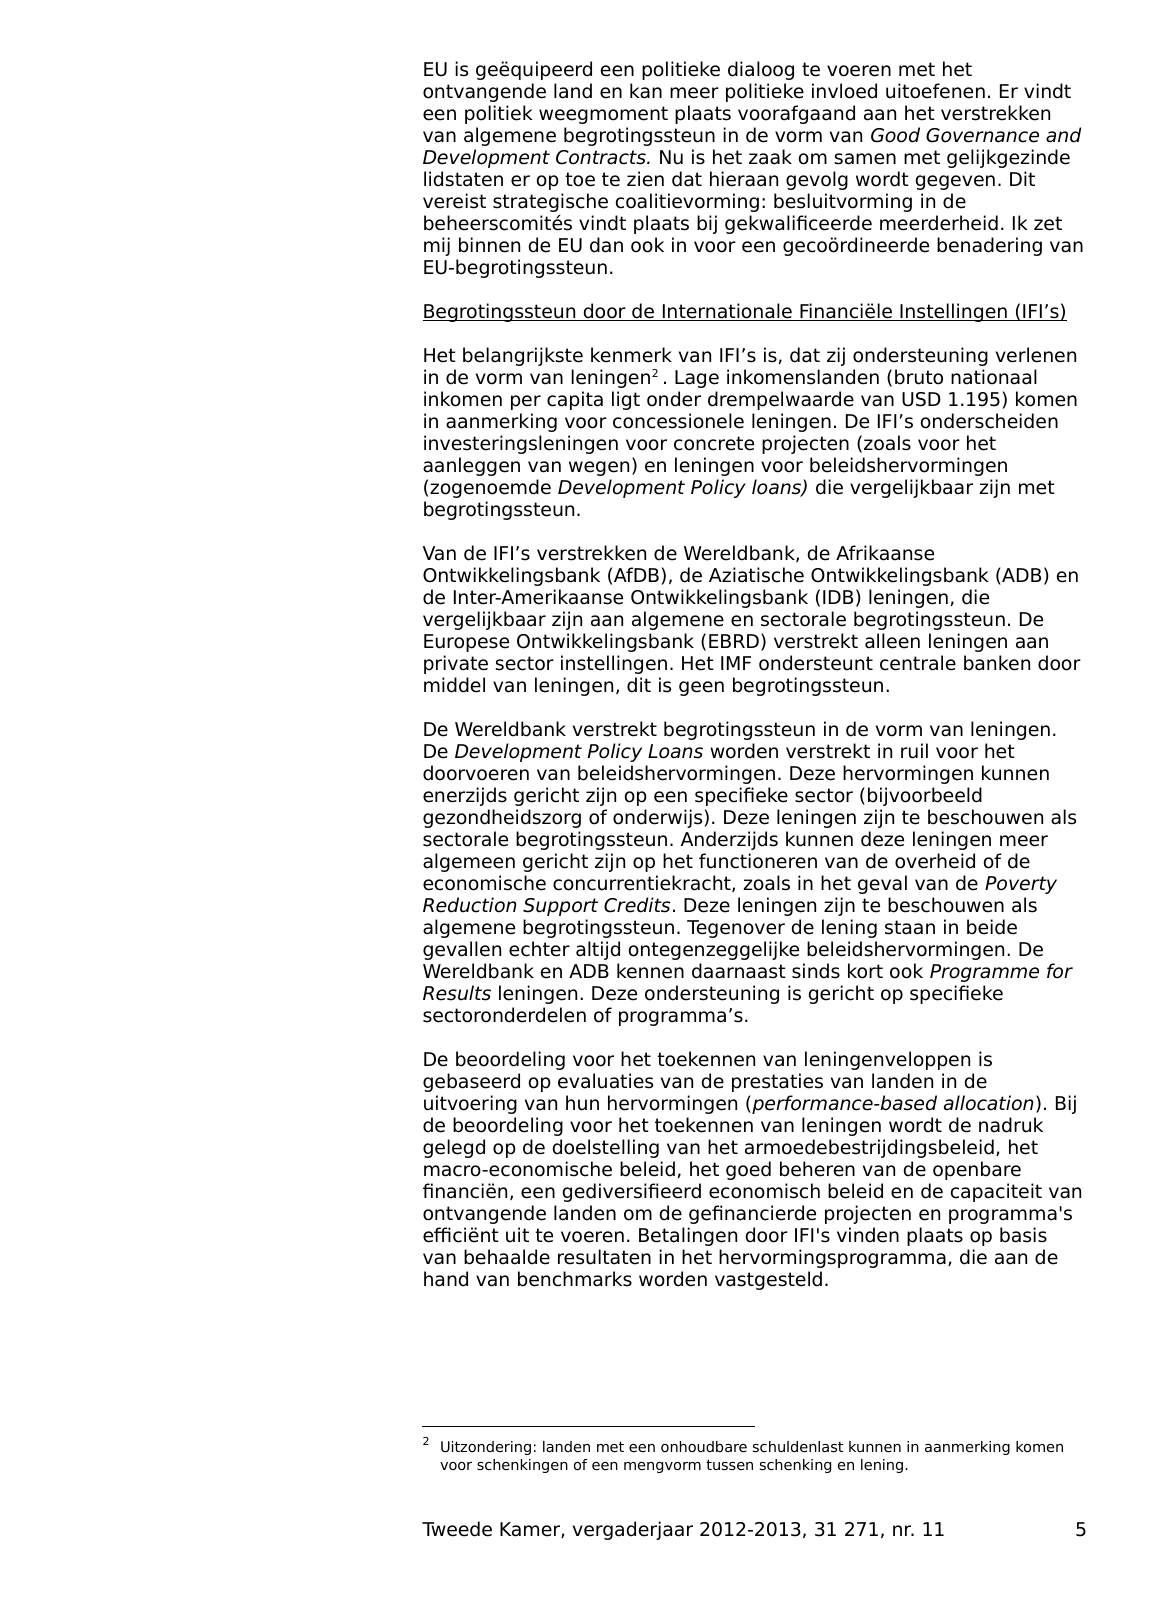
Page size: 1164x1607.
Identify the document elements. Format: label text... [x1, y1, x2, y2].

text De Wereldbank verstrekt begrotingssteun in de vorm van leningen. De Development Policy Loans worden verstrekt in ruil voor het doorvoeren van beleidshervormingen. Deze hervormingen kunnen enerzijds gericht zijn op een specifieke sector (bijvoorbeeld gezondheidszorg of onderwijs). Deze leningen zijn te beschouwen als sectorale begrotingssteun. Anderzijds kunnen deze leningen meer algemeen gericht zijn op het functioneren van de overheid of de economische concurrentiekracht, zoals in het geval van de Poverty Reduction Support Credits. Deze leningen zijn te beschouwen als algemene begrotingssteun. Tegenover de lening staan in beide gevallen echter altijd ontegenzeggelijke beleidshervormingen. De Wereldbank en ADB kennen daarnaast sinds kort ook Programme for Results leningen. Deze ondersteuning is gericht op specifieke sectoronderdelen of programma’s. [422, 719, 1087, 1027]
text Van de IFI’s verstrekken de Wereldbank, de Afrikaanse Ontwikkelingsbank (AfDB), de Aziatische Ontwikkelingsbank (ADB) en de Inter-Amerikaanse Ontwikkelingsbank (IDB) leningen, die vergelijkbaar zijn aan algemene en sectorale begrotingssteun. De Europese Ontwikkelingsbank (EBRD) verstrekt alleen leningen aan private sector instellingen. Het IMF ondersteunt centrale banken door middel van leningen, dit is geen begrotingssteun. [422, 543, 1087, 697]
text Uitzondering: landen met een onhoudbare schuldenlast kunnen in aanmerking komen voor schenkingen of een mengvorm tussen schenking en lening. [422, 1435, 1087, 1474]
text EU is geëquipeerd een politieke dialoog te voeren met het ontvangende land en kan meer politieke invloed uitoefenen. Er vindt een politiek weegmoment plaats voorafgaand aan het verstrekken van algemene begrotingssteun in de vorm van Good Governance and Development Contracts. Nu is het zaak om samen met gelijkgezinde lidstaten er op toe te zien dat hieraan gevolg wordt gegeven. Dit vereist strategische coalitievorming: besluitvorming in de beheerscomités vindt plaats bij gekwalificeerde meerderheid. Ik zet mij binnen de EU dan ook in voor een gecoördineerde benadering van EU-begrotingssteun. [422, 59, 1087, 279]
text De beoordeling voor het toekennen van leningenveloppen is gebaseerd op evaluaties van de prestaties van landen in de uitvoering van hun hervormingen (performance-based allocation). Bij de beoordeling voor het toekennen van leningen wordt de nadruk gelegd op de doelstelling van het armoedebestrijdingsbeleid, het macro-economische beleid, het goed beheren van de openbare financiën, een gediversifieerd economisch beleid en de capaciteit van ontvangende landen om de gefinancierde projecten en programma's efficiënt uit te voeren. Betalingen door IFI's vinden plaats op basis van behaalde resultaten in het hervormingsprogramma, die aan de hand van benchmarks worden vastgesteld. [422, 1049, 1087, 1291]
text Het belangrijkste kenmerk van IFI’s is, dat zij ondersteuning verlenen in de vorm van leningen. Lage inkomenslanden (bruto nationaal inkomen per capita ligt onder drempelwaarde van USD 1.195) komen in aanmerking voor concessionele leningen. De IFI’s onderscheiden investeringsleningen voor concrete projecten (zoals voor het aanleggen van wegen) en leningen voor beleidshervormingen (zogenoemde Development Policy loans) die vergelijkbaar zijn met begrotingssteun. [422, 345, 1087, 521]
subtitle Begrotingssteun door de Internationale Financiële Instellingen (IFI’s) [422, 301, 1087, 323]
